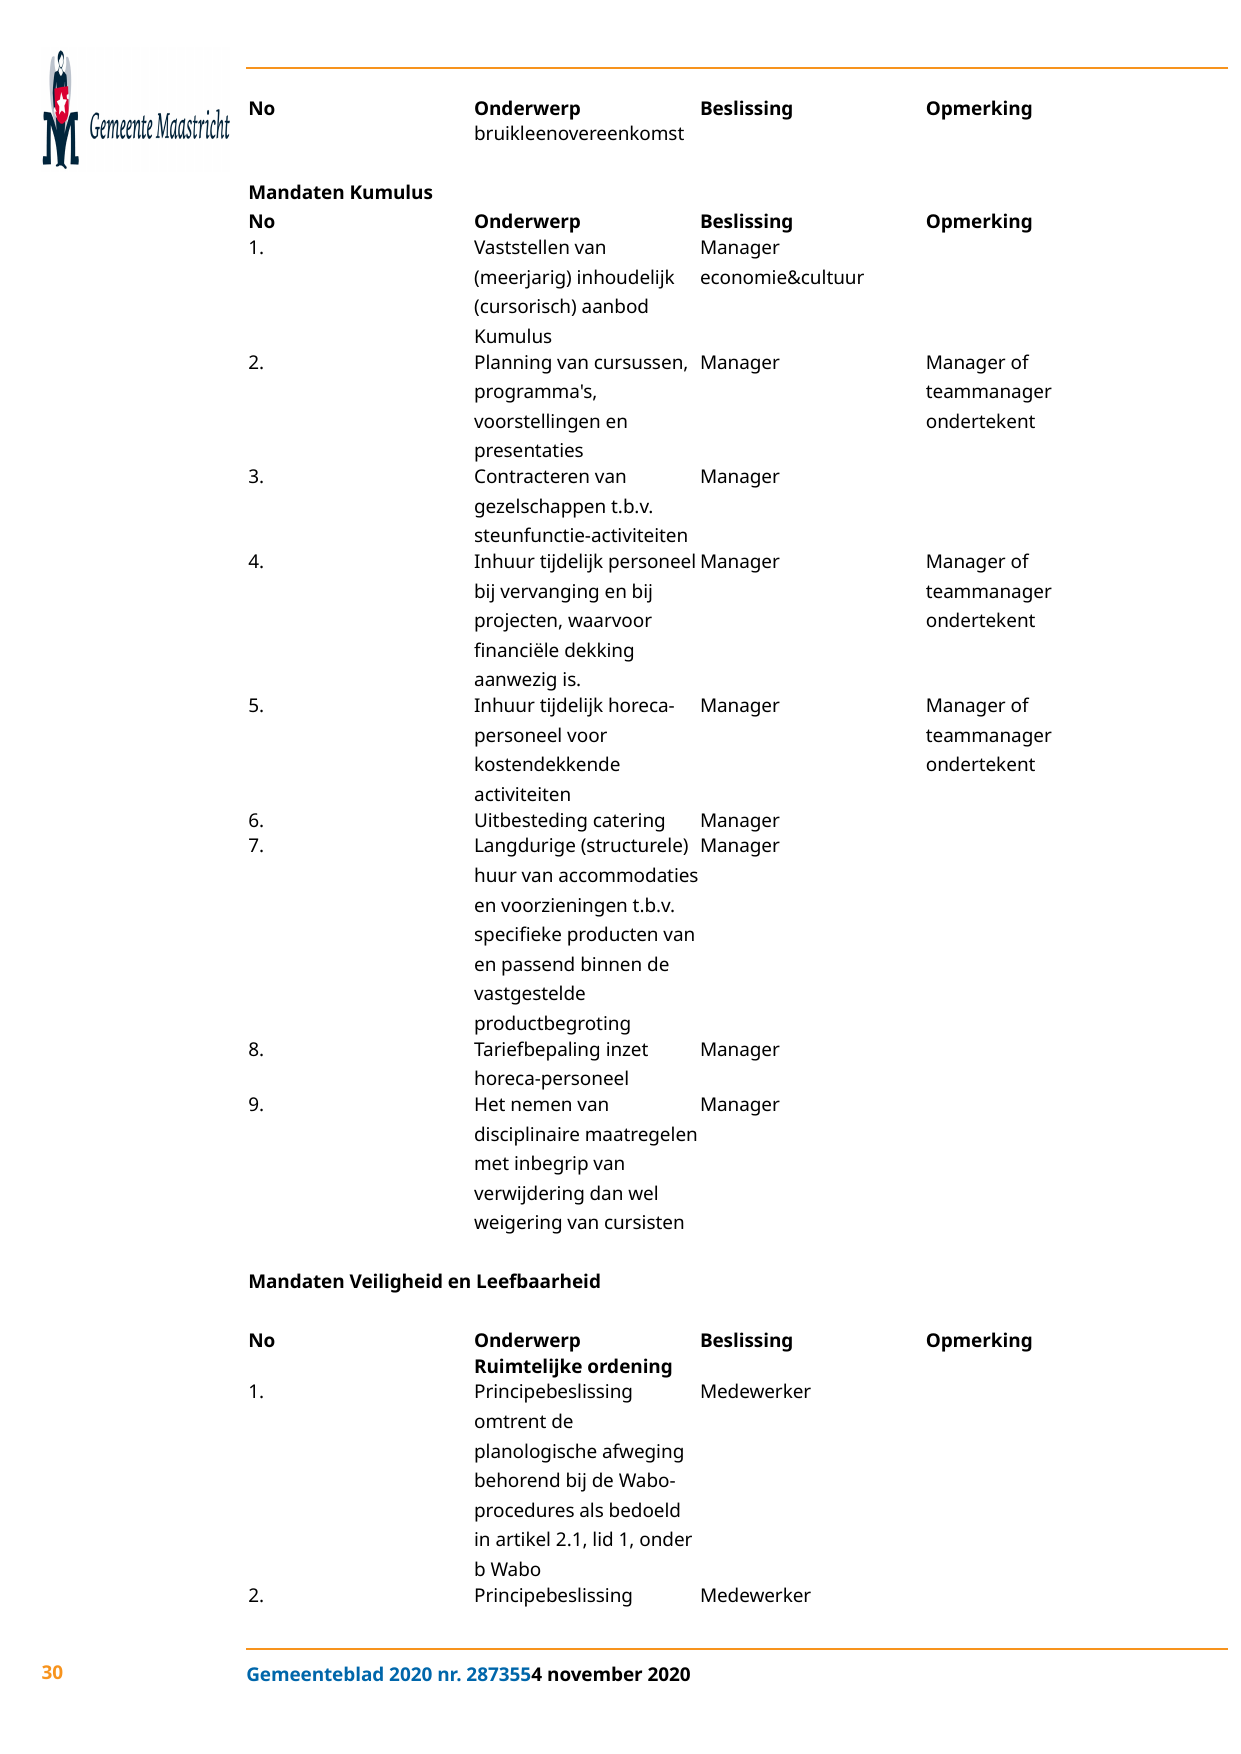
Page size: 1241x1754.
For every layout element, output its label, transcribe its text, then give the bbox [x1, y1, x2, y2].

table_cell Manager economie&cultuur [700, 235, 926, 349]
table_cell [248, 833, 474, 1036]
table_cell Uitbesteding catering [474, 807, 700, 833]
table_cell Medewerker [700, 1582, 926, 1608]
table_cell [700, 1353, 926, 1379]
table_cell [248, 548, 474, 692]
table_cell Manager [700, 464, 926, 548]
table_header Beslissing [700, 1327, 926, 1353]
table_cell [926, 1379, 1152, 1582]
text Mandaten Veiligheid en Leefbaarheid [248, 1268, 1152, 1294]
table_cell Langdurige (structu­rele) huur van accommodaties en voorzieningen t.b.v. specifieke producten van en passend binnen de vastgestelde productbegroting [474, 833, 700, 1036]
table_header Beslissing [700, 95, 926, 121]
table_cell [926, 1036, 1152, 1091]
table_cell Manager [700, 349, 926, 463]
table_cell Principebeslissing omtrent de planologische afweging behorend bij de Wabo-procedures als bedoeld in artikel 2.1, lid 1, onder b Wabo [474, 1379, 700, 1582]
table_cell [248, 464, 474, 548]
table_cell Medewerker [700, 1379, 926, 1582]
table_cell [926, 1091, 1152, 1235]
table_cell [248, 1582, 474, 1608]
table_cell [248, 807, 474, 833]
picture [41, 47, 231, 172]
table_cell [248, 1379, 474, 1582]
table_cell [926, 235, 1152, 349]
table_header Onderwerp [474, 95, 700, 121]
table_cell Planning van cursussen, programma's, voorstellingen en presentaties [474, 349, 700, 463]
table_cell Manager [700, 693, 926, 807]
table_cell [926, 464, 1152, 548]
table_cell [926, 807, 1152, 833]
table_cell [248, 1091, 474, 1235]
table_cell [248, 693, 474, 807]
table_cell Manager [700, 807, 926, 833]
table_cell Principebeslissing [474, 1582, 700, 1608]
table_cell [248, 121, 474, 146]
table_cell Manager [700, 833, 926, 1036]
table_cell Inhuur tijdelijk personeel bij vervanging en bij projecten, waarvoor financiële dekking aanwezig is. [474, 548, 700, 692]
table_cell Manager [700, 1036, 926, 1091]
table_header No [248, 95, 474, 121]
table_header Opmerking [926, 95, 1152, 121]
table_cell Contracteren van gezelschappen t.b.v. steunfunctie-activiteiten [474, 464, 700, 548]
table_cell [248, 1036, 474, 1091]
table_cell Manager of teammanager ondertekent [926, 349, 1152, 463]
table_cell Inhuur tijdelijk horeca-personeel voor kostendekkende activiteiten [474, 693, 700, 807]
table_cell Vaststellen van (meerjarig) inhoudelijk (cursorisch) aanbod Kumulus [474, 235, 700, 349]
table_cell Manager [700, 1091, 926, 1235]
table_cell [926, 833, 1152, 1036]
table_cell [248, 349, 474, 463]
table_cell [248, 235, 474, 349]
table_cell [926, 1582, 1152, 1608]
table_cell Het nemen van disciplinaire maatregelen met inbegrip van verwijdering dan wel weigering van cursisten [474, 1091, 700, 1235]
table_header Opmerking [926, 1327, 1152, 1353]
table_header Onderwerp [474, 1327, 700, 1353]
table_header No [248, 209, 474, 234]
text Mandaten Kumulus [248, 179, 1152, 205]
table_header No [248, 1327, 474, 1353]
table_header Onderwerp [474, 209, 700, 234]
table_cell Manager of teammanager ondertekent [926, 548, 1152, 692]
table_cell Manager of teammanager ondertekent [926, 693, 1152, 807]
table_cell Ruimtelijke ordening [474, 1353, 700, 1379]
table_cell [926, 1353, 1152, 1379]
table_cell Manager [700, 548, 926, 692]
table_cell Tariefbepaling inzet horeca-personeel [474, 1036, 700, 1091]
table_cell bruikleenovereenkomst [474, 121, 700, 146]
table_cell [926, 121, 1152, 146]
table_header Opmerking [926, 209, 1152, 234]
table_cell [248, 1353, 474, 1379]
table_cell [700, 121, 926, 146]
table_header Beslissing [700, 209, 926, 234]
